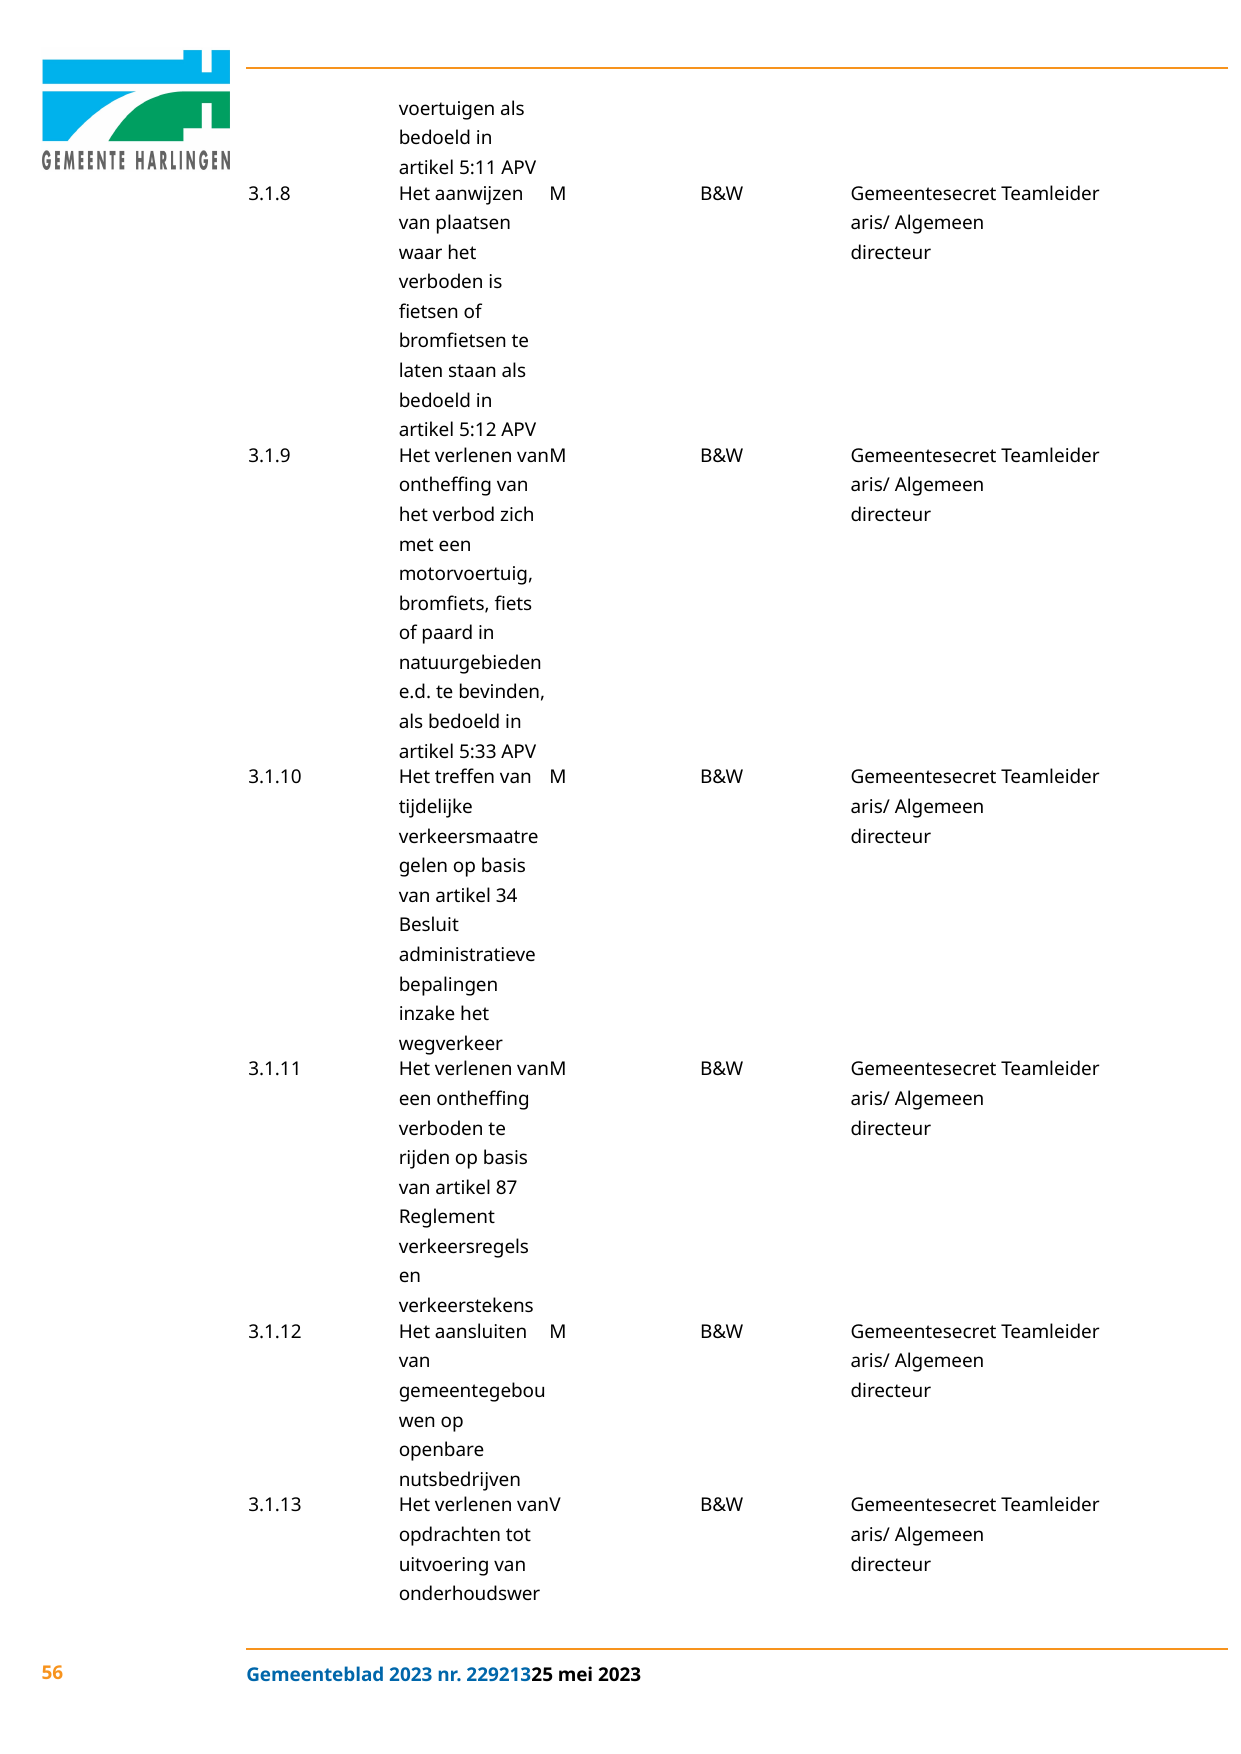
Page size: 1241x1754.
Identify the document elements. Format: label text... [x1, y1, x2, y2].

table_cell Het verlenen van een ontheffing verboden te rijden op basis van artikel 87 Reglement verkeersregels en verkeerstekens [399, 1056, 549, 1318]
table_cell Gemeentesecretaris/ Algemeen directeur [850, 764, 1001, 1056]
table_cell Gemeentesecretaris/ Algemeen directeur [850, 1492, 1001, 1606]
table_cell 3.1.9 [248, 442, 398, 764]
table_cell [850, 95, 1001, 180]
table_cell Het aanwijzen van plaatsen waar het verboden is fietsen of bromfietsen te laten staan als bedoeld in artikel 5:12 APV [399, 180, 549, 442]
table_cell Gemeentesecretaris/ Algemeen directeur [850, 1056, 1001, 1318]
table_cell M [549, 1318, 700, 1492]
table_cell Gemeentesecretaris/ Algemeen directeur [850, 442, 1001, 764]
table_cell B&W [700, 442, 850, 764]
table_cell Teamleider [1001, 1492, 1152, 1606]
table_cell Teamleider [1001, 442, 1152, 764]
table_cell 3.1.13 [248, 1492, 398, 1606]
table_cell Teamleider [1001, 180, 1152, 442]
table_cell 3.1.12 [248, 1318, 398, 1492]
table_cell Teamleider [1001, 1056, 1152, 1318]
table_cell Het verlenen van ontheffing van het verbod zich met een motorvoertuig, bromfiets, fiets of paard in natuurgebieden e.d. te bevinden, als bedoeld in artikel 5:33 APV [399, 442, 549, 764]
table_cell Het treffen van tijdelijke verkeersmaatregelen op basis van artikel 34 Besluit administratieve bepalingen inzake het wegverkeer [399, 764, 549, 1056]
table_cell M [549, 764, 700, 1056]
table_cell 3.1.11 [248, 1056, 398, 1318]
table_cell M [549, 180, 700, 442]
table_cell M [549, 1056, 700, 1318]
table_cell [1001, 95, 1152, 180]
table_cell 3.1.8 [248, 180, 398, 442]
table_cell V [549, 1492, 700, 1606]
table_cell M [549, 442, 700, 764]
table_cell [549, 95, 700, 180]
table_cell [248, 95, 398, 180]
picture [41, 47, 231, 172]
table_cell B&W [700, 1056, 850, 1318]
table_cell B&W [700, 1492, 850, 1606]
table_cell [700, 95, 850, 180]
table_cell Teamleider [1001, 1318, 1152, 1492]
table_cell Gemeentesecretaris/ Algemeen directeur [850, 180, 1001, 442]
table_cell B&W [700, 764, 850, 1056]
table_cell 3.1.10 [248, 764, 398, 1056]
table_cell Het aansluiten van gemeentegebouwen op openbare nutsbedrijven [399, 1318, 549, 1492]
table_cell voertuigen als bedoeld in artikel 5:11 APV [399, 95, 549, 180]
table_cell B&W [700, 180, 850, 442]
table_cell B&W [700, 1318, 850, 1492]
table_cell Het verlenen van opdrachten tot uitvoering van onderhoudswer [399, 1492, 549, 1606]
table_cell Teamleider [1001, 764, 1152, 1056]
table_cell Gemeentesecretaris/ Algemeen directeur [850, 1318, 1001, 1492]
